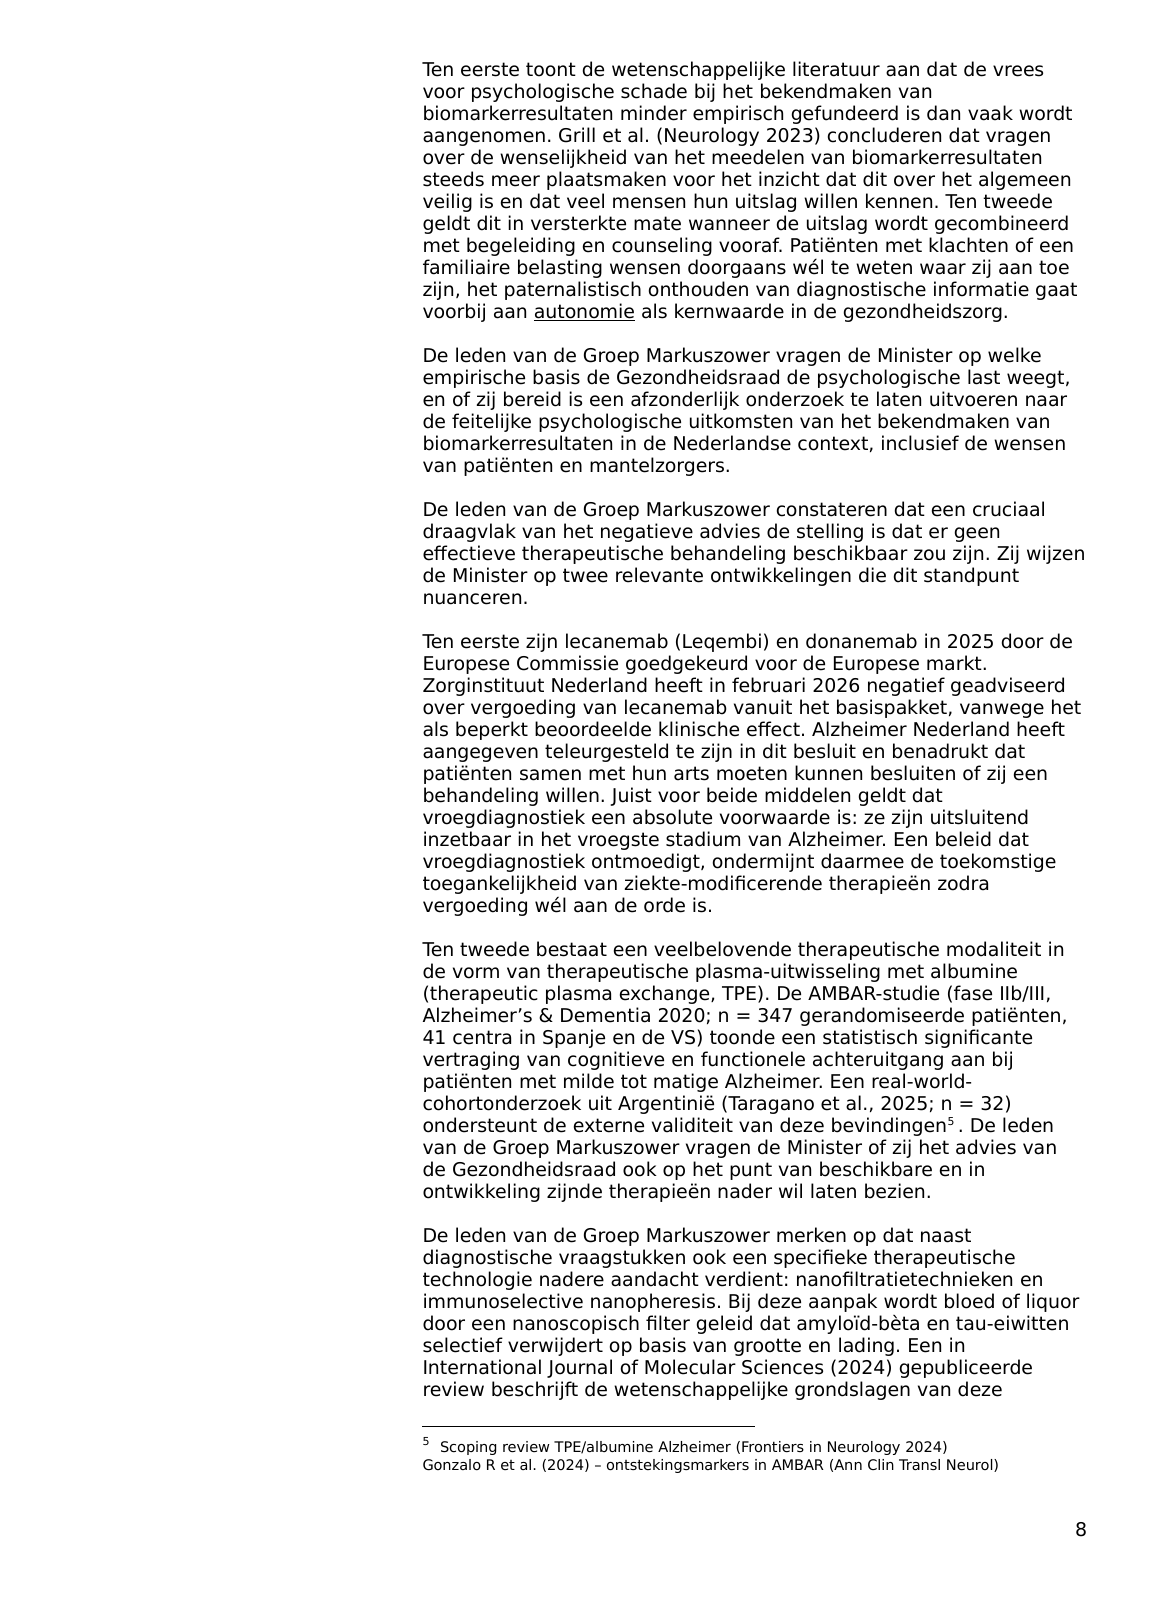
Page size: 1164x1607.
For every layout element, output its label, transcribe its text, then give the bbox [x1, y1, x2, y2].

text Ten eerste zijn lecanemab (Leqembi) en donanemab in 2025 door de Europese Commissie goedgekeurd voor de Europese markt. Zorginstituut Nederland heeft in februari 2026 negatief geadviseerd over vergoeding van lecanemab vanuit het basispakket, vanwege het als beperkt beoordeelde klinische effect. Alzheimer Nederland heeft aangegeven teleurgesteld te zijn in dit besluit en benadrukt dat patiënten samen met hun arts moeten kunnen besluiten of zij een behandeling willen. Juist voor beide middelen geldt dat vroegdiagnostiek een absolute voorwaarde is: ze zijn uitsluitend inzetbaar in het vroegste stadium van Alzheimer. Een beleid dat vroegdiagnostiek ontmoedigt, ondermijnt daarmee de toekomstige toegankelijkheid van ziekte-modificerende therapieën zodra vergoeding wél aan de orde is. [422, 631, 1087, 917]
text Ten tweede bestaat een veelbelovende therapeutische modaliteit in de vorm van therapeutische plasma-uitwisseling met albumine (therapeutic plasma exchange, TPE). De AMBAR-studie (fase IIb/III, Alzheimer’s & Dementia 2020; n = 347 gerandomiseerde patiënten, 41 centra in Spanje en de VS) toonde een statistisch significante vertraging van cognitieve en functionele achteruitgang aan bij patiënten met milde tot matige Alzheimer. Een real-world-cohortonderzoek uit Argentinië (Taragano et al., 2025; n = 32) ondersteunt de externe validiteit van deze bevindingen. De leden van de Groep Markuszower vragen de Minister of zij het advies van de Gezondheidsraad ook op het punt van beschikbare en in ontwikkeling zijnde therapieën nader wil laten bezien. [422, 939, 1087, 1203]
text De leden van de Groep Markuszower constateren dat een cruciaal draagvlak van het negatieve advies de stelling is dat er geen effectieve therapeutische behandeling beschikbaar zou zijn. Zij wijzen de Minister op twee relevante ontwikkelingen die dit standpunt nuanceren. [422, 499, 1087, 609]
text Ten eerste toont de wetenschappelijke literatuur aan dat de vrees voor psychologische schade bij het bekendmaken van biomarkerresultaten minder empirisch gefundeerd is dan vaak wordt aangenomen. Grill et al. (Neurology 2023) concluderen dat vragen over de wenselijkheid van het meedelen van biomarkerresultaten steeds meer plaatsmaken voor het inzicht dat dit over het algemeen veilig is en dat veel mensen hun uitslag willen kennen. Ten tweede geldt dit in versterkte mate wanneer de uitslag wordt gecombineerd met begeleiding en counseling vooraf. Patiënten met klachten of een familiaire belasting wensen doorgaans wél te weten waar zij aan toe zijn, het paternalistisch onthouden van diagnostische informatie gaat voorbij aan autonomie als kernwaarde in de gezondheidszorg. [422, 59, 1087, 323]
text Scoping review TPE/albumine Alzheimer (Frontiers in Neurology 2024) [422, 1435, 1087, 1457]
text De leden van de Groep Markuszower vragen de Minister op welke empirische basis de Gezondheidsraad de psychologische last weegt, en of zij bereid is een afzonderlijk onderzoek te laten uitvoeren naar de feitelijke psychologische uitkomsten van het bekendmaken van biomarkerresultaten in de Nederlandse context, inclusief de wensen van patiënten en mantelzorgers. [422, 345, 1087, 477]
text De leden van de Groep Markuszower merken op dat naast diagnostische vraagstukken ook een specifieke therapeutische technologie nadere aandacht verdient: nanofiltratietechnieken en immunoselective nanopheresis. Bij deze aanpak wordt bloed of liquor door een nanoscopisch filter geleid dat amyloïd-bèta en tau-eiwitten selectief verwijdert op basis van grootte en lading. Een in International Journal of Molecular Sciences (2024) gepubliceerde review beschrijft de wetenschappelijke grondslagen van deze [422, 1225, 1087, 1401]
text Gonzalo R et al. (2024) – ontstekingsmarkers in AMBAR (Ann Clin Transl Neurol) [422, 1457, 1087, 1474]
